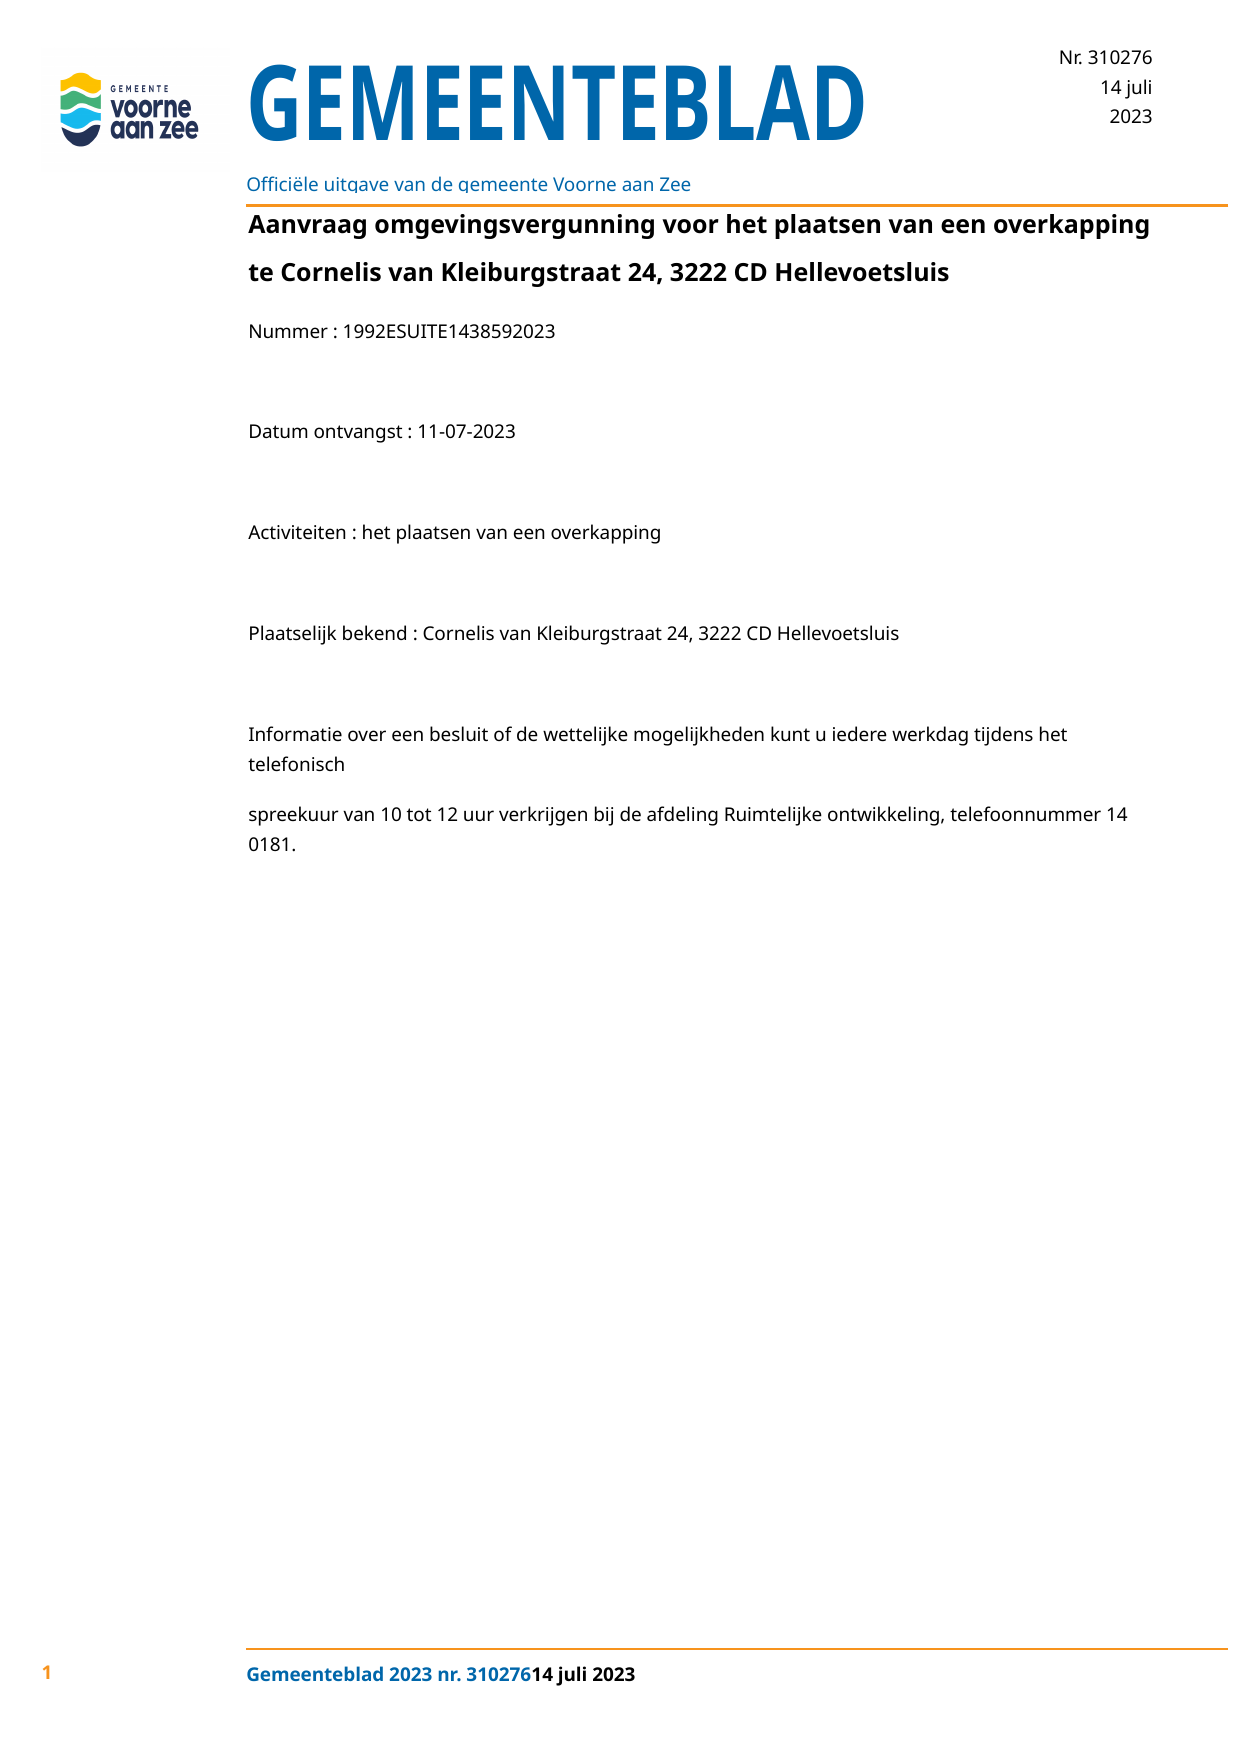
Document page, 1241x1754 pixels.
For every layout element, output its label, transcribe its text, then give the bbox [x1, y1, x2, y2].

text Plaatselijk bekend : Cornelis van Kleiburgstraat 24, 3222 CD Hellevoetsluis [248, 620, 1152, 646]
text spreekuur van 10 tot 12 uur verkrijgen bij de afdeling Ruimtelijke ontwikkeling, telefoonnummer 14 0181. [248, 801, 1152, 857]
text Informatie over een besluit of de wettelijke mogelijkheden kunt u iedere werkdag tijdens het telefonisch [248, 721, 1152, 777]
picture [41, 47, 231, 172]
text Aanvraag omgevingsvergunning voor het plaatsen van een overkapping te Cornelis van Kleiburgstraat 24, 3222 CD Hellevoetsluis [248, 207, 1152, 288]
text Datum ontvangst : 11-07-2023 [248, 419, 1152, 444]
text Nummer : 1992ESUITE1438592023 [248, 318, 1152, 344]
text Activiteiten : het plaatsen van een overkapping [248, 519, 1152, 545]
